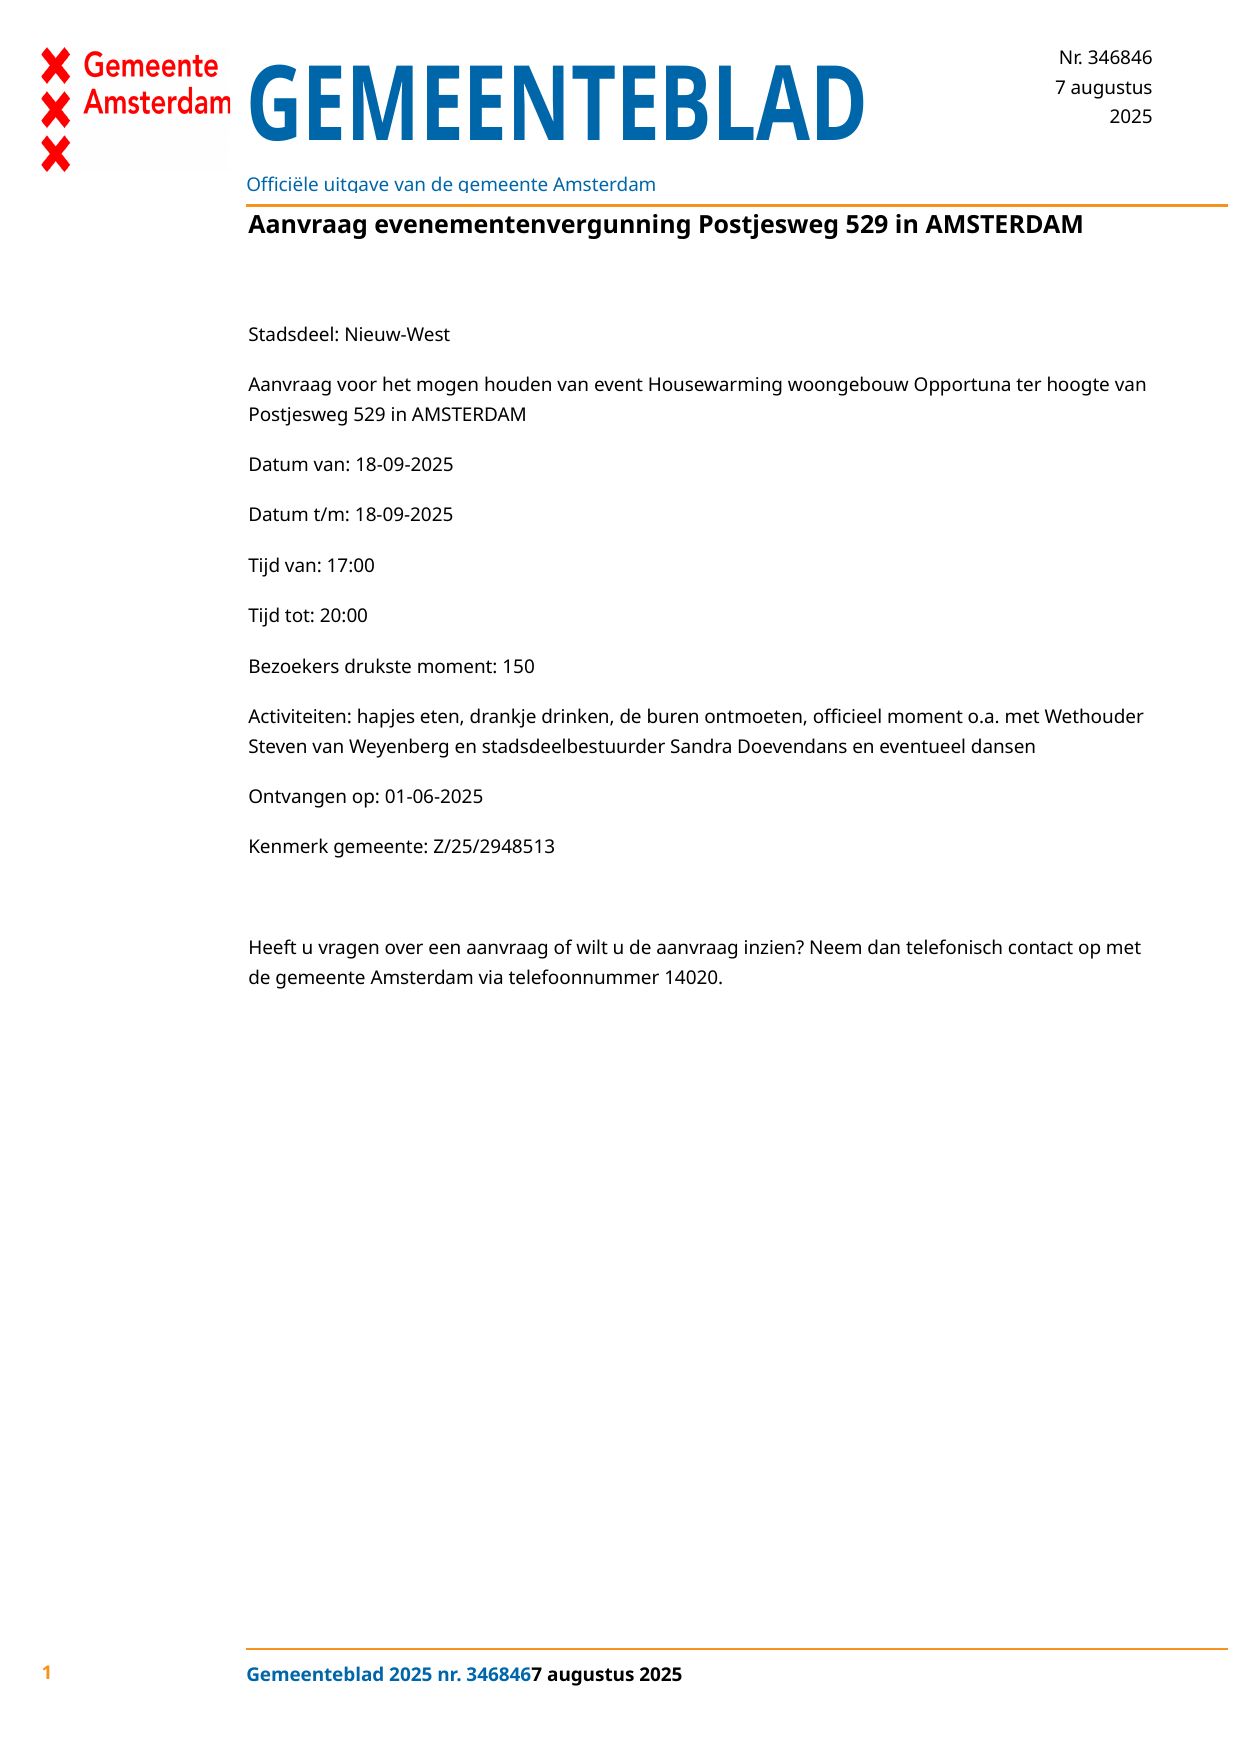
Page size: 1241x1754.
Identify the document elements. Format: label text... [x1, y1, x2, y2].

text Aanvraag voor het mogen houden van event Housewarming woongebouw Opportuna ter hoogte van Postjesweg 529 in AMSTERDAM [248, 371, 1152, 426]
text Ontvangen op: 01-06-2025 [248, 783, 1152, 809]
text Tijd van: 17:00 [248, 552, 1152, 578]
picture [41, 47, 231, 172]
text Bezoekers drukste moment: 150 [248, 653, 1152, 678]
text Heeft u vragen over een aanvraag of wilt u de aanvraag inzien? Neem dan telefonisch contact op met de gemeente Amsterdam via telefoonnummer 14020. [248, 934, 1152, 990]
text Aanvraag evenementenvergunning Postjesweg 529 in AMSTERDAM [248, 207, 1152, 241]
text Activiteiten: hapjes eten, drankje drinken, de buren ontmoeten, officieel moment o.a. met Wethouder Steven van Weyenberg en stadsdeelbestuurder Sandra Doevendans en eventueel dansen [248, 703, 1152, 758]
text Kenmerk gemeente: Z/25/2948513 [248, 834, 1152, 859]
text Datum van: 18-09-2025 [248, 451, 1152, 477]
text Stadsdeel: Nieuw-West [248, 321, 1152, 346]
text Datum t/m: 18-09-2025 [248, 502, 1152, 527]
text Tijd tot: 20:00 [248, 602, 1152, 628]
